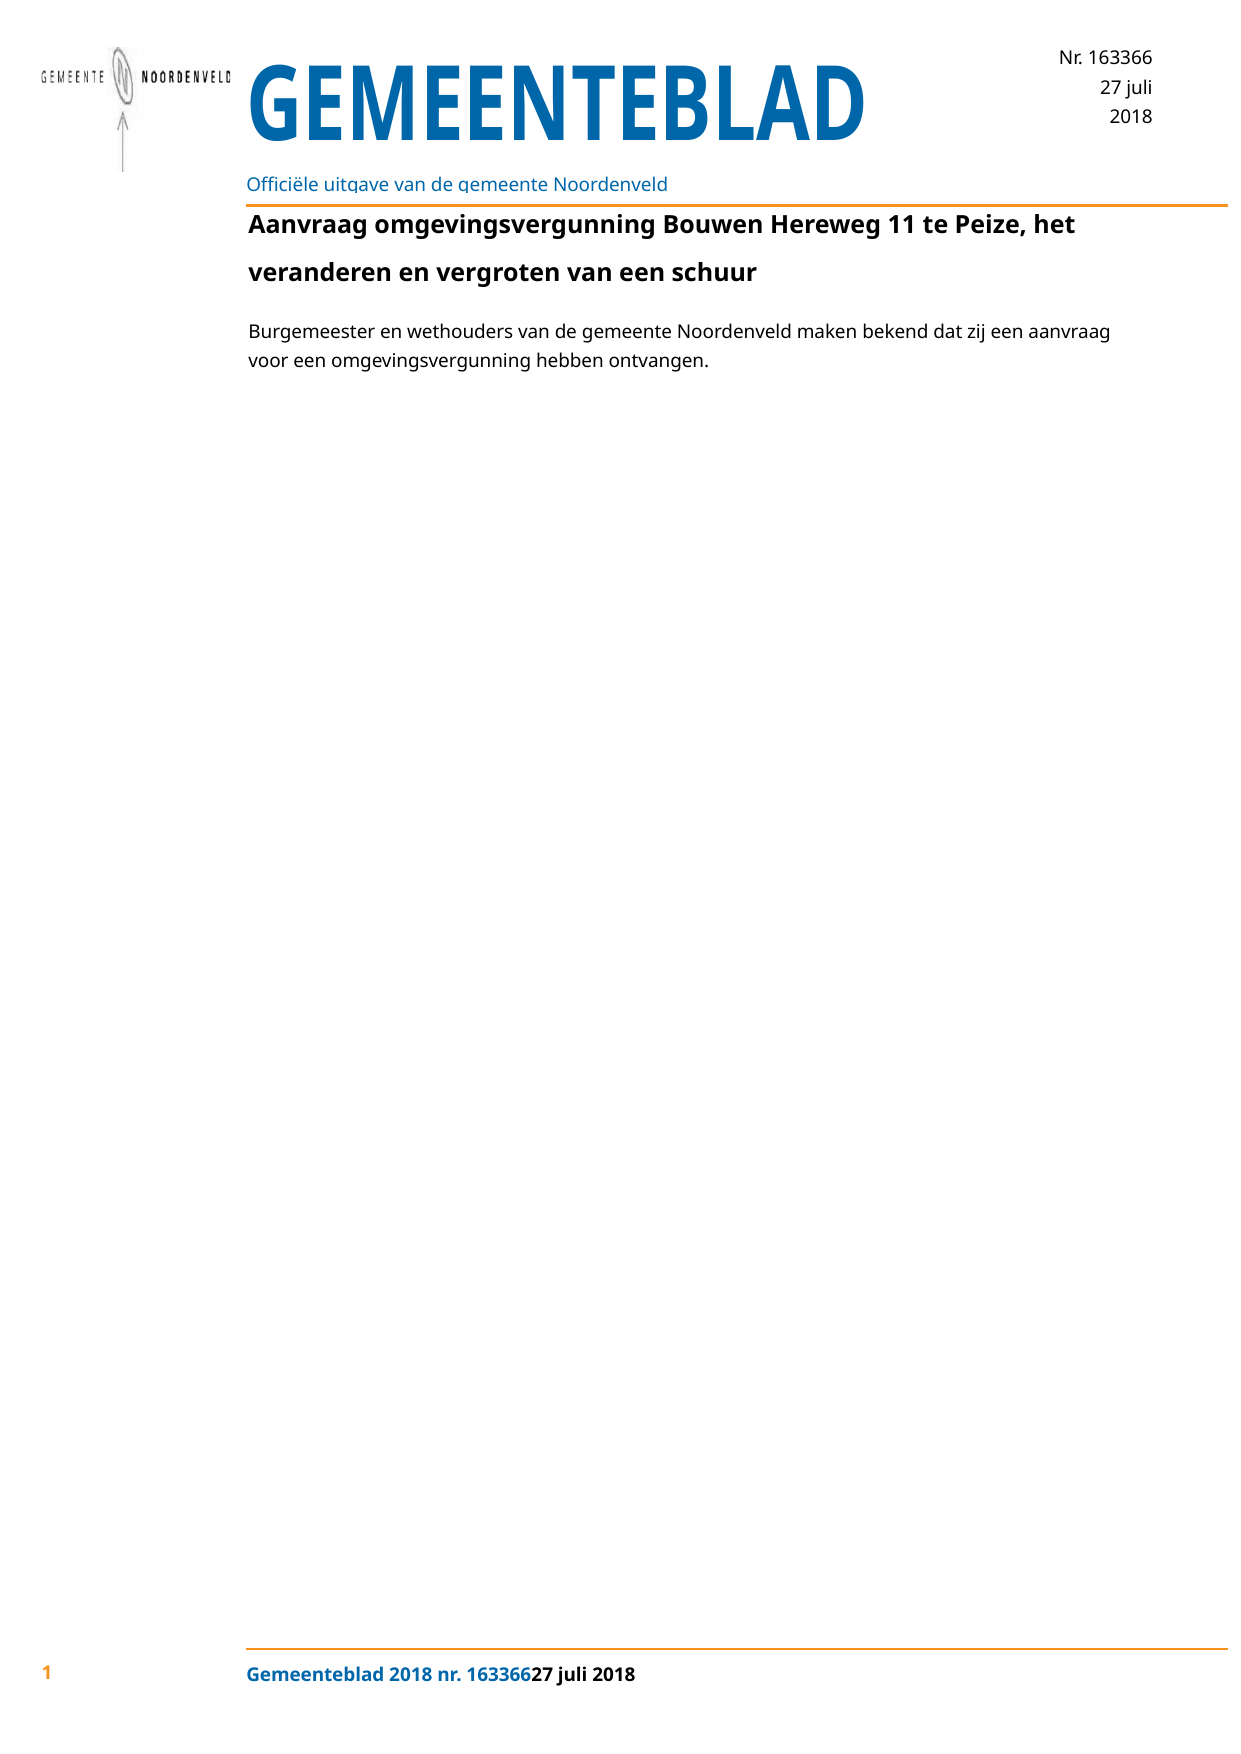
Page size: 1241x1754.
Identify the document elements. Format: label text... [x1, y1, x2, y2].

text Aanvraag omgevingsvergunning Bouwen Hereweg 11 te Peize, het veranderen en vergroten van een schuur [248, 207, 1152, 288]
picture [41, 47, 231, 172]
text Burgemeester en wethouders van de gemeente Noordenveld maken bekend dat zij een aanvraag voor een omgevingsvergunning hebben ontvangen. [248, 318, 1152, 373]
